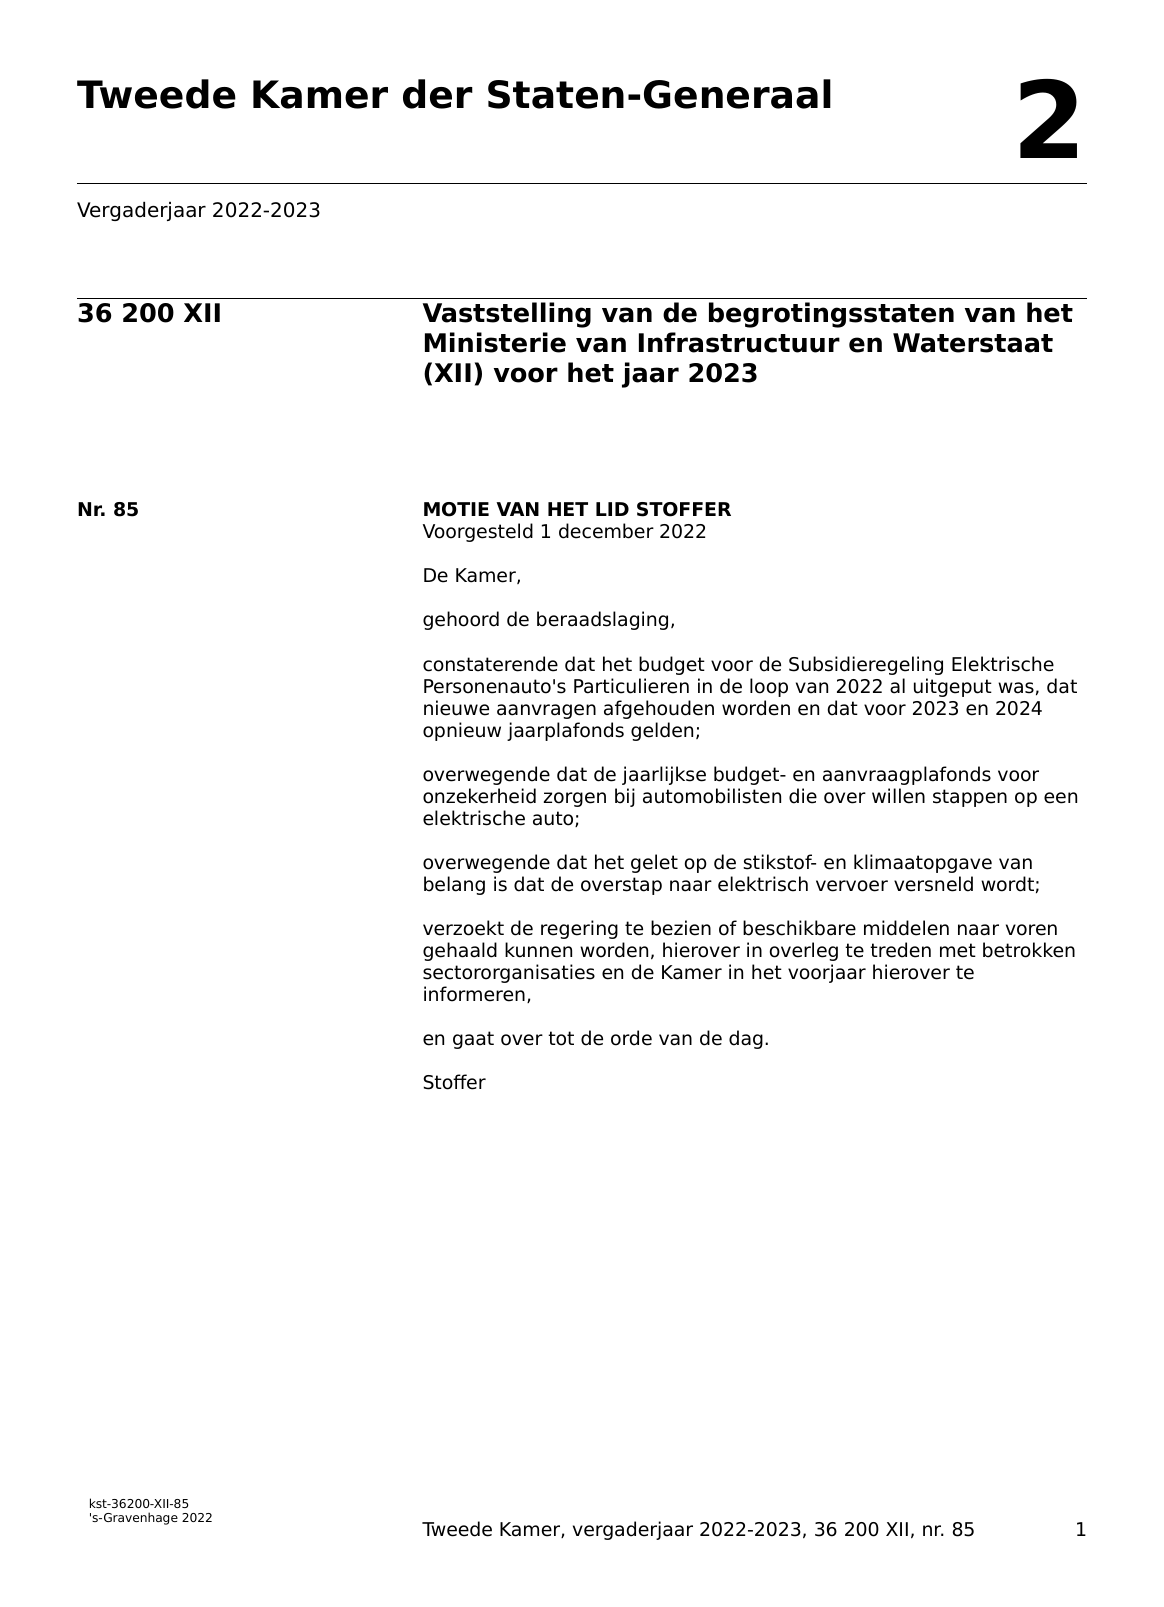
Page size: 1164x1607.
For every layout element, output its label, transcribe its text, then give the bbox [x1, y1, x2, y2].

table_cell Vergaderjaar 2022-2023 [77, 184, 1087, 298]
text en gaat over tot de orde van de dag. [422, 1028, 1087, 1050]
text Stoffer [422, 1072, 1087, 1094]
subtitle 36 200 XII Vaststelling van de begrotingsstaten van het Ministerie van Infrastructuur en Waterstaat (XII) voor het jaar 2023 [77, 299, 1087, 388]
text 's-Gravenhage 2022 [88, 1511, 323, 1525]
text constaterende dat het budget voor de Subsidieregeling Elektrische Personenauto's Particulieren in de loop van 2022 al uitgeput was, dat nieuwe aanvragen afgehouden worden en dat voor 2023 en 2024 opnieuw jaarplafonds gelden; [422, 653, 1087, 741]
subtitle Nr. 85 MOTIE VAN HET LID STOFFER [77, 499, 1087, 521]
text gehoord de beraadslaging, [422, 609, 1087, 631]
text verzoekt de regering te bezien of beschikbare middelen naar voren gehaald kunnen worden, hierover in overleg te treden met betrokken sectororganisaties en de Kamer in het voorjaar hierover te informeren, [422, 918, 1087, 1006]
text overwegende dat de jaarlijkse budget- en aanvraagplafonds voor onzekerheid zorgen bij automobilisten die over willen stappen op een elektrische auto; [422, 764, 1087, 829]
text Voorgesteld 1 december 2022 [422, 521, 1087, 543]
text overwegende dat het gelet op de stikstof- en klimaatopgave van belang is dat de overstap naar elektrisch vervoer versneld wordt; [422, 852, 1087, 896]
table_header Tweede Kamer der Staten-Generaal [77, 59, 886, 183]
text kst-36200-XII-85 [88, 1497, 323, 1511]
table_header 2 [886, 59, 1087, 183]
text De Kamer, [422, 565, 1087, 587]
